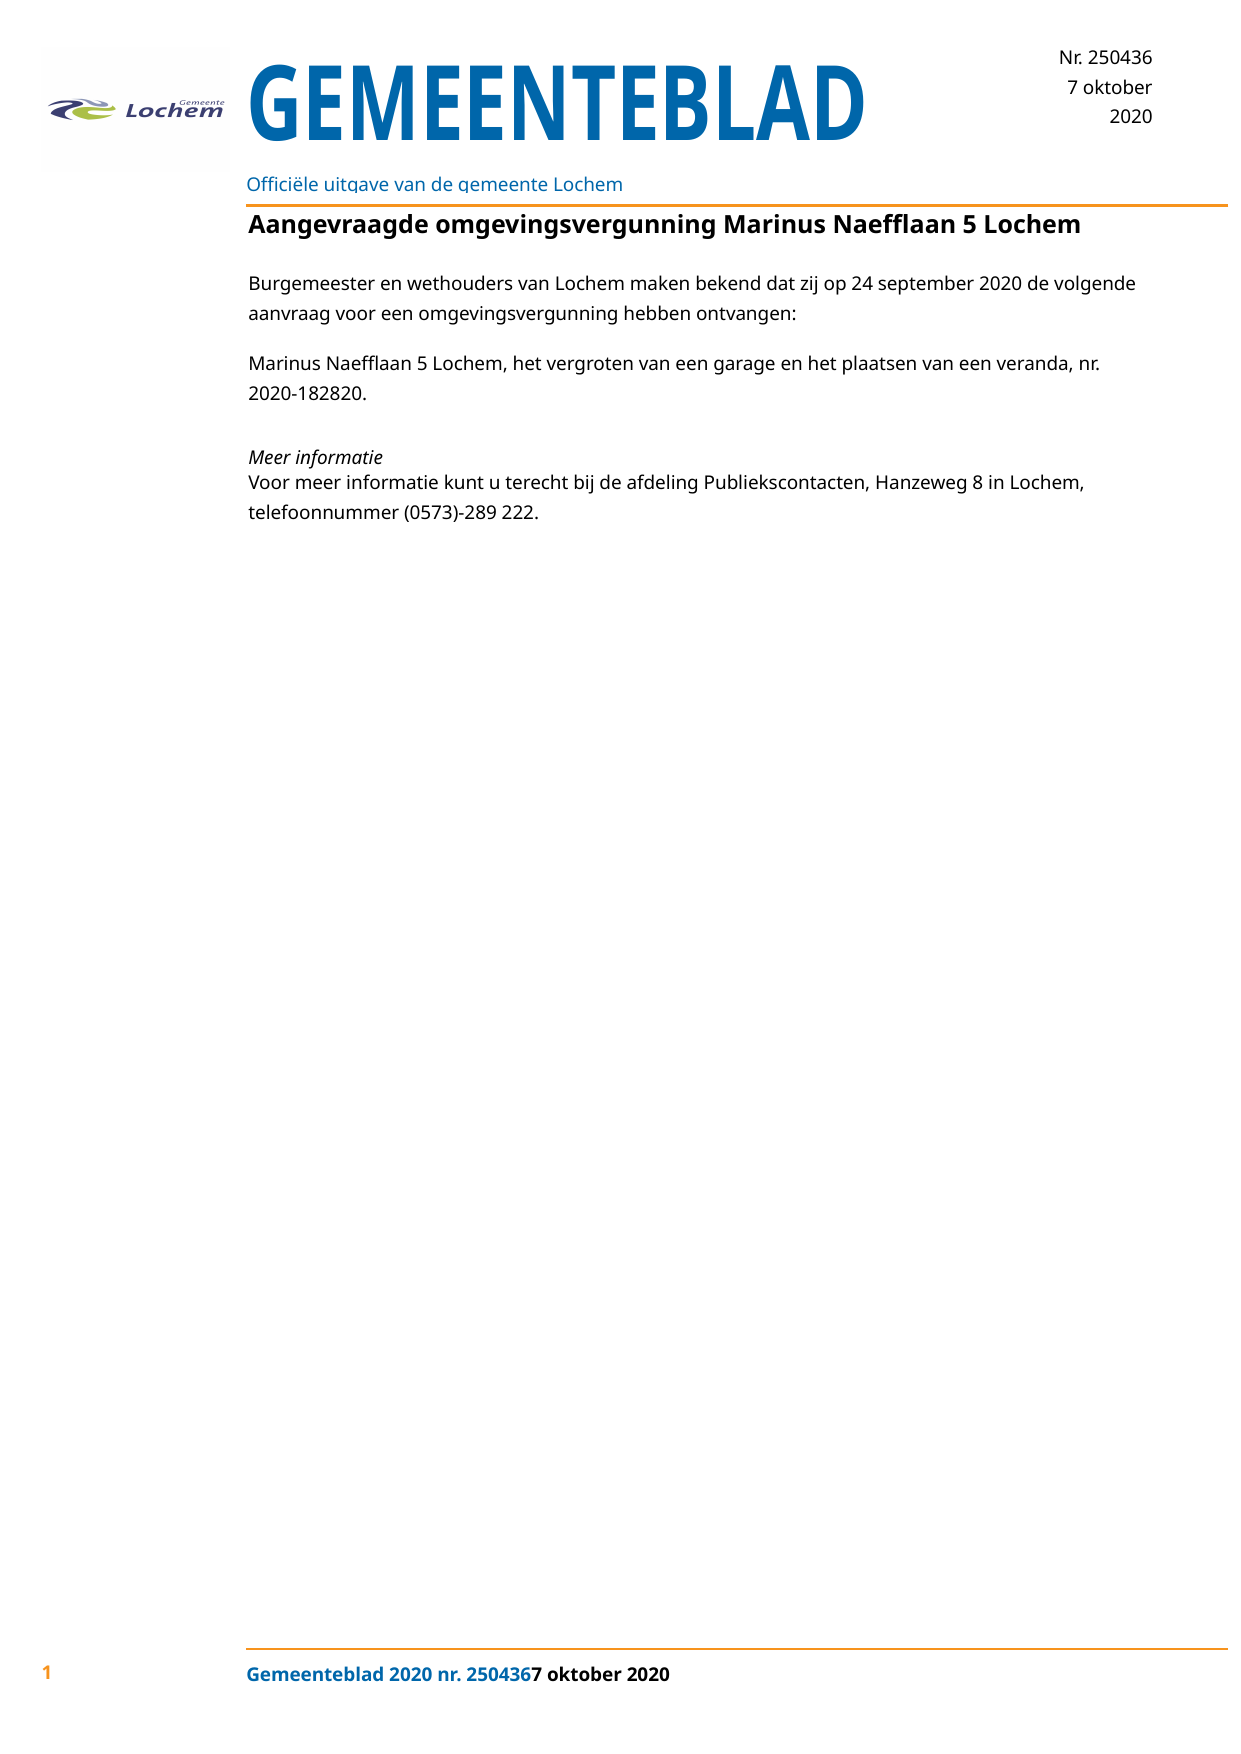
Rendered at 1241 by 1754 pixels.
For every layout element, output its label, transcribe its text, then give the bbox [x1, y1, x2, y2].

text Meer informatie [248, 444, 1152, 469]
picture [41, 47, 231, 172]
text Voor meer informatie kunt u terecht bij de afdeling Publiekscontacten, Hanzeweg 8 in Lochem, telefoonnummer (0573)-289 222. [248, 469, 1152, 525]
text Marinus Naefflaan 5 Lochem, het vergroten van een garage en het plaatsen van een veranda, nr. 2020-182820. [248, 350, 1152, 406]
text Burgemeester en wethouders van Lochem maken bekend dat zij op 24 september 2020 de volgende aanvraag voor een omgevingsvergunning hebben ontvangen: [248, 270, 1152, 326]
text Aangevraagde omgevingsvergunning Marinus Naefflaan 5 Lochem [248, 207, 1152, 241]
